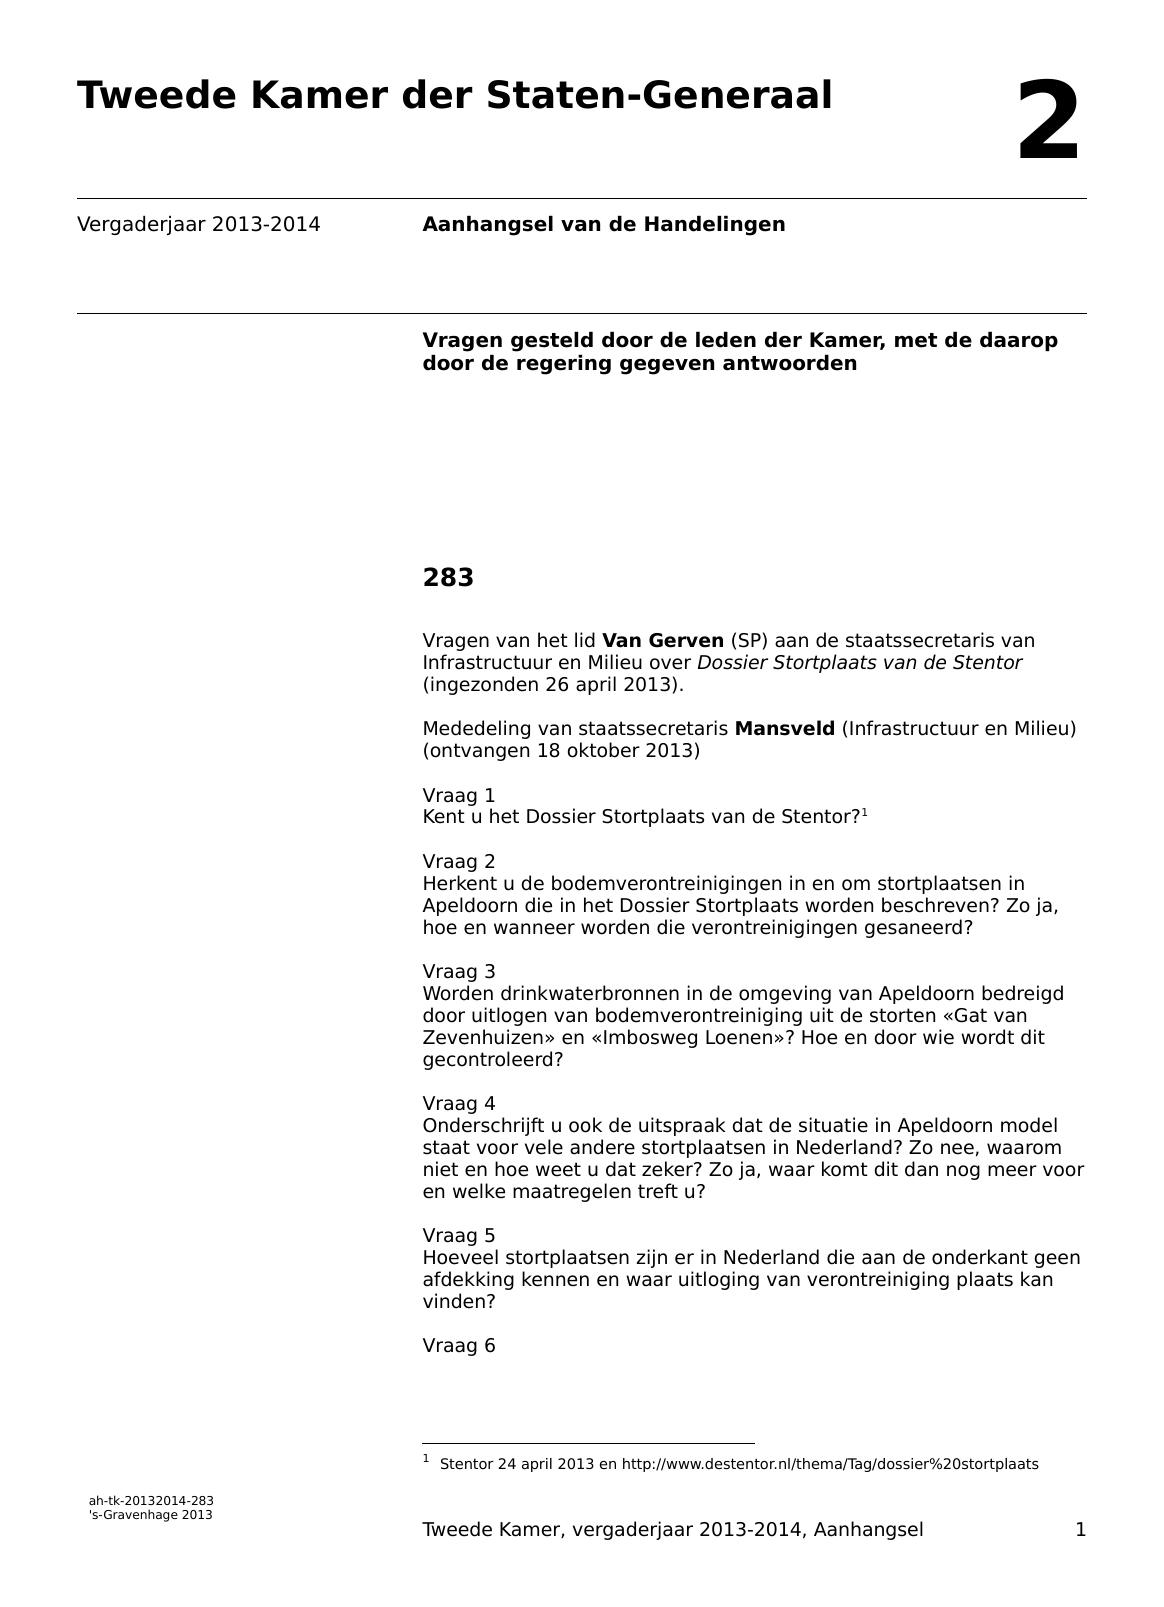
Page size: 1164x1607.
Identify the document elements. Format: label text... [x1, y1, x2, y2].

text Onderschrijft u ook de uitspraak dat de situatie in Apeldoorn model staat voor vele andere stortplaatsen in Nederland? Zo nee, waarom niet en hoe weet u dat zeker? Zo ja, waar komt dit dan nog meer voor en welke maatregelen treft u? [422, 1115, 1087, 1203]
text ah-tk-20132014-283 [88, 1494, 323, 1508]
table_cell [77, 314, 422, 375]
text 283 [422, 563, 1087, 592]
table_cell Vergaderjaar 2013-2014 [77, 199, 422, 313]
text Vraag 2 [422, 851, 1087, 873]
text Vraag 1 [422, 784, 1087, 806]
text Vraag 3 [422, 961, 1087, 983]
text 's-Gravenhage 2013 [88, 1508, 323, 1522]
text Herkent u de bodemverontreinigingen in en om stortplaatsen in Apeldoorn die in het Dossier Stortplaats worden beschreven? Zo ja, hoe en wanneer worden die verontreinigingen gesaneerd? [422, 873, 1087, 938]
text Kent u het Dossier Stortplaats van de Stentor? [422, 806, 1087, 828]
text Vraag 6 [422, 1335, 1087, 1357]
text Mededeling van staatssecretaris Mansveld (Infrastructuur en Milieu) (ontvangen 18 oktober 2013) [422, 718, 1087, 762]
text Stentor 24 april 2013 en http://www.destentor.nl/thema/Tag/dossier%20stortplaats [422, 1452, 1087, 1474]
table_cell Vragen gesteld door de leden der Kamer, met de daarop door de regering gegeven antwoorden [422, 314, 1087, 375]
table_header 2 [886, 59, 1087, 198]
text Hoeveel stortplaatsen zijn er in Nederland die aan de onderkant geen afdekking kennen en waar uitloging van verontreiniging plaats kan vinden? [422, 1247, 1087, 1313]
text Vraag 4 [422, 1093, 1087, 1115]
table_header Tweede Kamer der Staten-Generaal [77, 59, 886, 198]
text Vraag 5 [422, 1225, 1087, 1247]
text Worden drinkwaterbronnen in de omgeving van Apeldoorn bedreigd door uitlogen van bodemverontreiniging uit de storten «Gat van Zevenhuizen» en «Imbosweg Loenen»? Hoe en door wie wordt dit gecontroleerd? [422, 983, 1087, 1071]
text Vragen van het lid Van Gerven (SP) aan de staatssecretaris van Infrastructuur en Milieu over Dossier Stortplaats van de Stentor (ingezonden 26 april 2013). [422, 630, 1087, 696]
table_cell Aanhangsel van de Handelingen [422, 199, 1087, 313]
